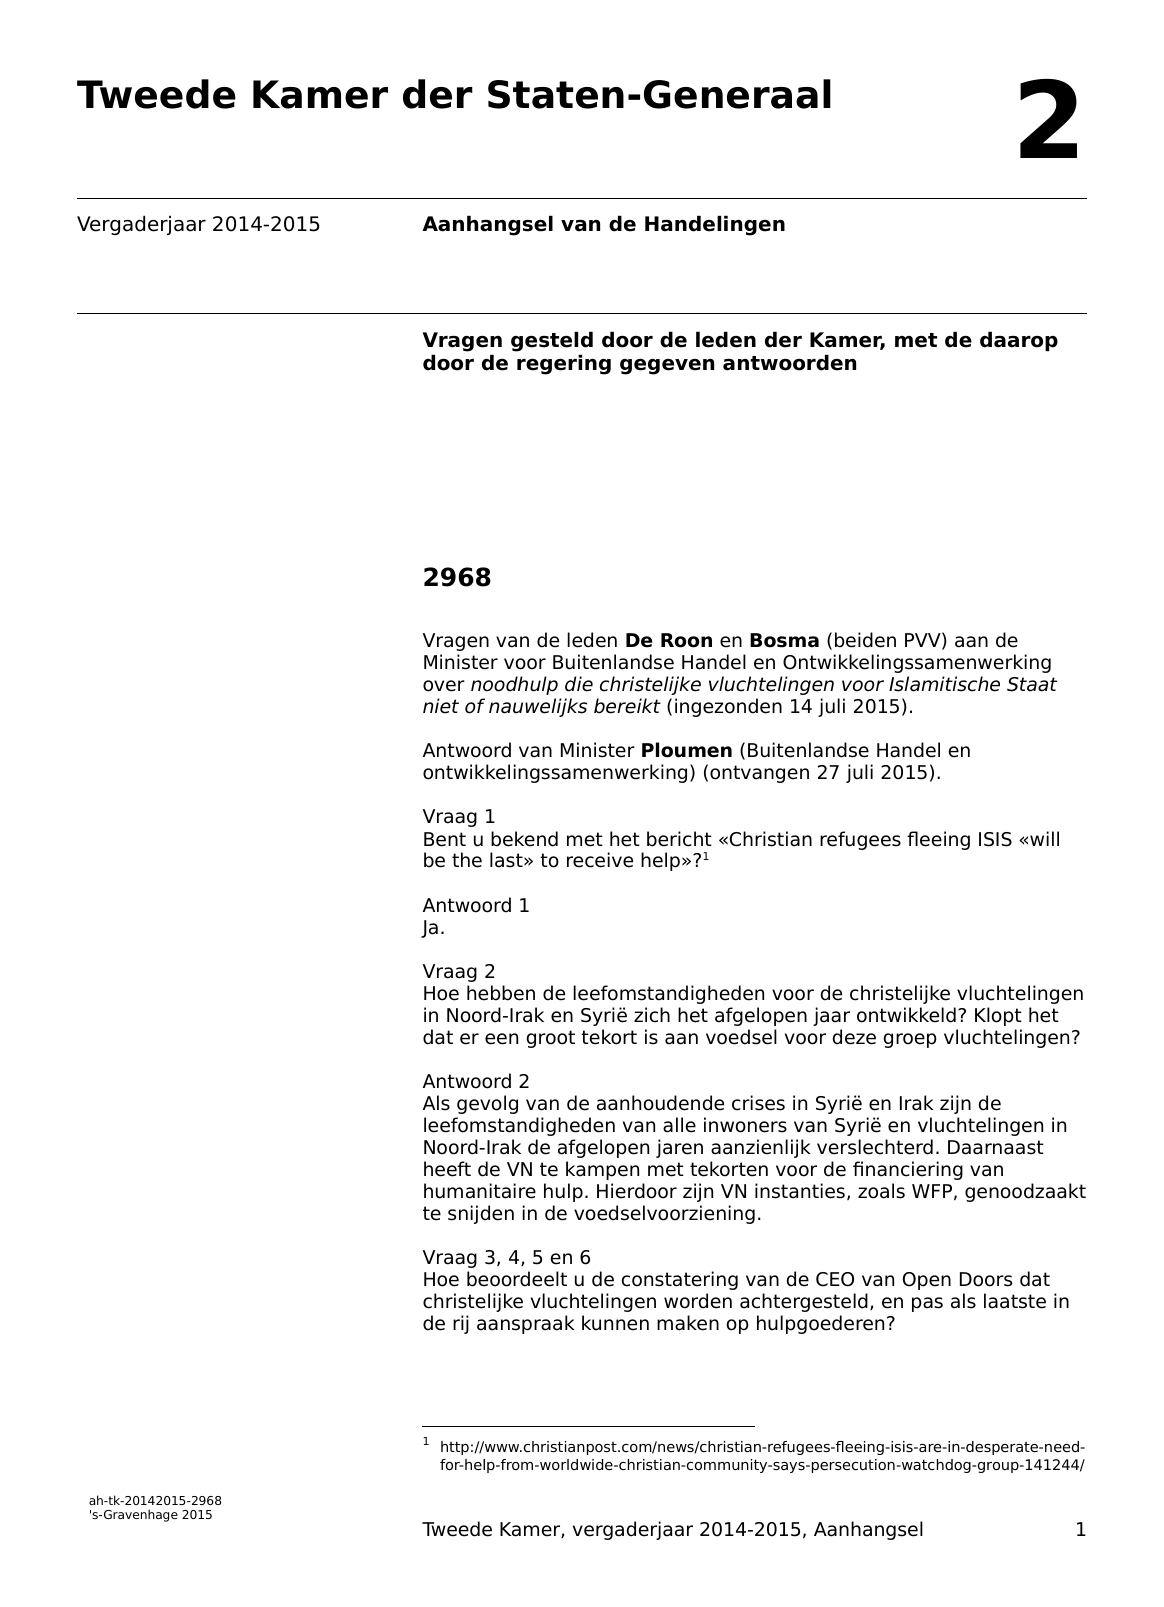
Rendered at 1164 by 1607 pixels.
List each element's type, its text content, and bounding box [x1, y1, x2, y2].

table_cell [77, 314, 422, 375]
text 2968 [422, 563, 1087, 592]
text Vragen van de leden De Roon en Bosma (beiden PVV) aan de Minister voor Buitenlandse Handel en Ontwikkelingssamenwerking over noodhulp die christelijke vluchtelingen voor Islamitische Staat niet of nauwelijks bereikt (ingezonden 14 juli 2015). [422, 630, 1087, 718]
table_cell Aanhangsel van de Handelingen [422, 199, 1087, 313]
text Bent u bekend met het bericht «Christian refugees fleeing ISIS «will be the last» to receive help»? [422, 828, 1087, 872]
text Antwoord 2 [422, 1071, 1087, 1093]
table_cell Vragen gesteld door de leden der Kamer, met de daarop door de regering gegeven antwoorden [422, 314, 1087, 375]
text Vraag 2 [422, 961, 1087, 983]
text Hoe beoordeelt u de constatering van de CEO van Open Doors dat christelijke vluchtelingen worden achtergesteld, en pas als laatste in de rij aanspraak kunnen maken op hulpgoederen? [422, 1269, 1087, 1335]
text Antwoord 1 [422, 894, 1087, 917]
text http://www.christianpost.com/news/christian-refugees-fleeing-isis-are-in-desperate-need-for-help-from-worldwide-christian-community-says-persecution-watchdog-group-141244/ [422, 1435, 1087, 1474]
text Vraag 1 [422, 806, 1087, 828]
table_cell Vergaderjaar 2014-2015 [77, 199, 422, 313]
text Ja. [422, 917, 1087, 938]
text 's-Gravenhage 2015 [88, 1508, 323, 1522]
table_header 2 [886, 59, 1087, 198]
text Als gevolg van de aanhoudende crises in Syrië en Irak zijn de leefomstandigheden van alle inwoners van Syrië en vluchtelingen in Noord-Irak de afgelopen jaren aanzienlijk verslechterd. Daarnaast heeft de VN te kampen met tekorten voor de financiering van humanitaire hulp. Hierdoor zijn VN instanties, zoals WFP, genoodzaakt te snijden in de voedselvoorziening. [422, 1093, 1087, 1225]
text Hoe hebben de leefomstandigheden voor de christelijke vluchtelingen in Noord-Irak en Syrië zich het afgelopen jaar ontwikkeld? Klopt het dat er een groot tekort is aan voedsel voor deze groep vluchtelingen? [422, 983, 1087, 1049]
text Vraag 3, 4, 5 en 6 [422, 1247, 1087, 1269]
text ah-tk-20142015-2968 [88, 1494, 323, 1508]
text Antwoord van Minister Ploumen (Buitenlandse Handel en ontwikkelingssamenwerking) (ontvangen 27 juli 2015). [422, 740, 1087, 784]
table_header Tweede Kamer der Staten-Generaal [77, 59, 886, 198]
